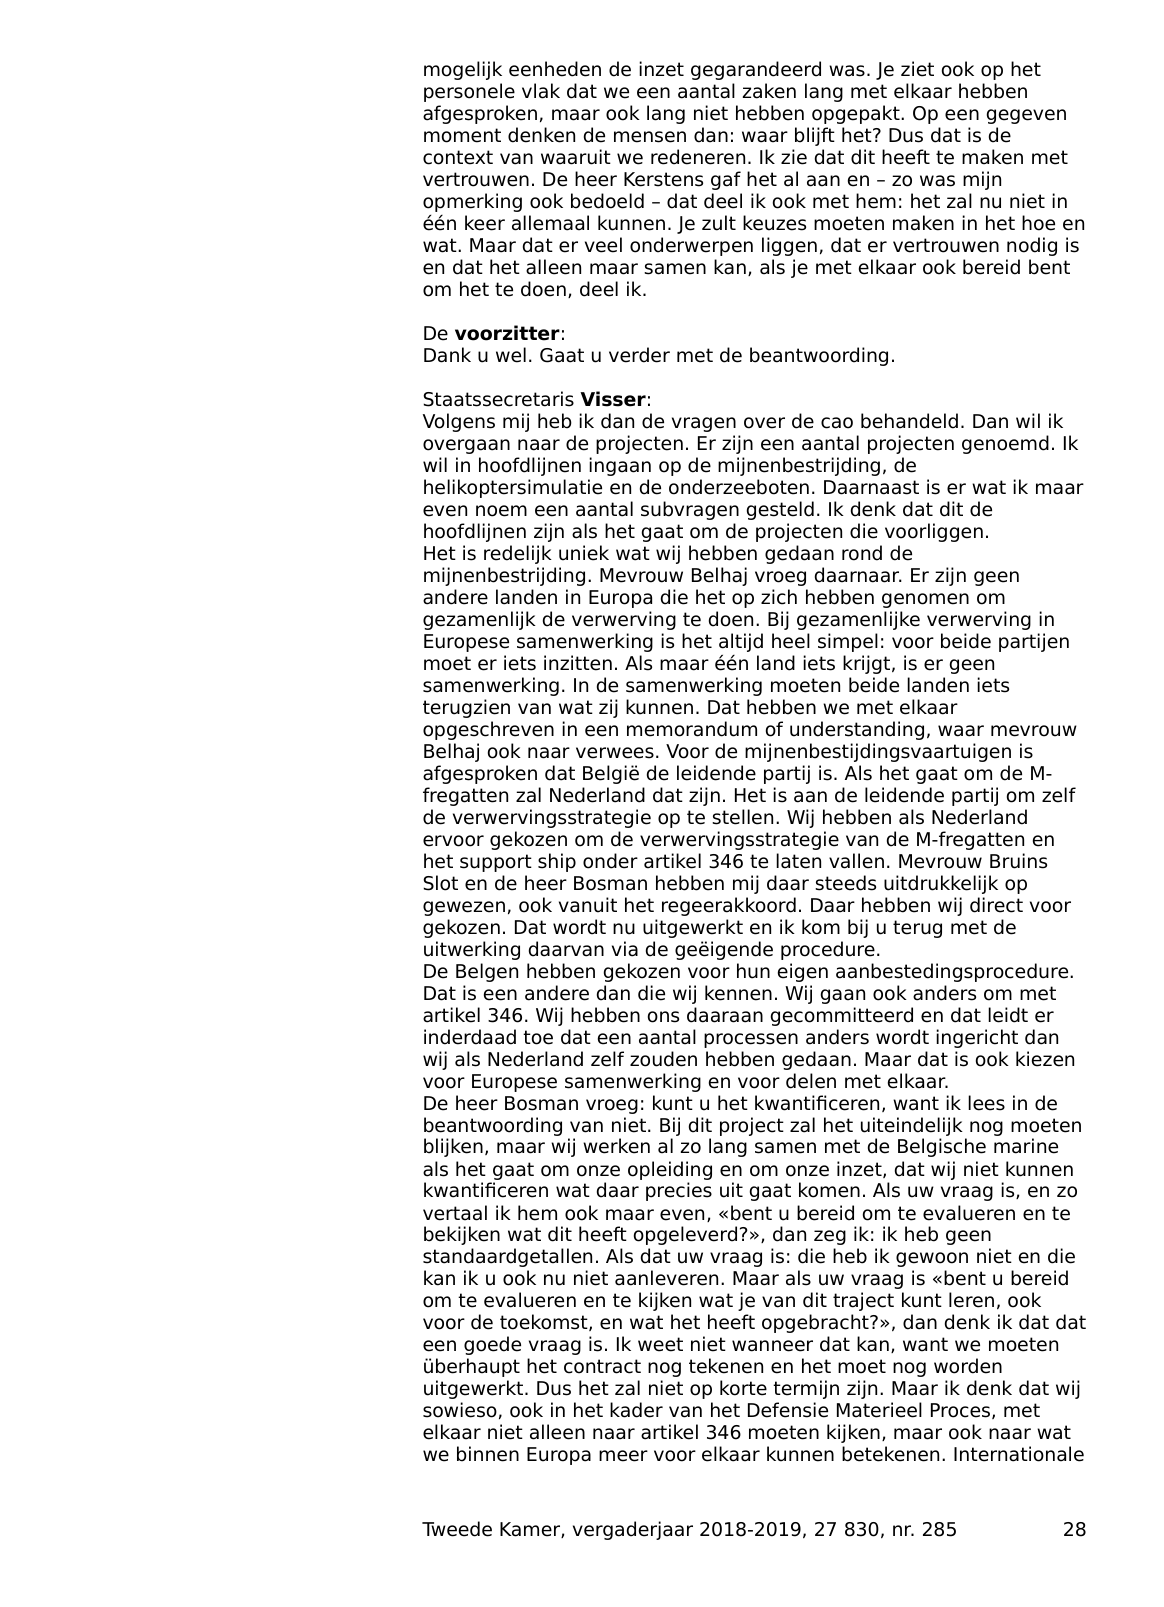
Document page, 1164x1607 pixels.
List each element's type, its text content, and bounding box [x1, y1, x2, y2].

text mogelijk eenheden de inzet gegarandeerd was. Je ziet ook op het personele vlak dat we een aantal zaken lang met elkaar hebben afgesproken, maar ook lang niet hebben opgepakt. Op een gegeven moment denken de mensen dan: waar blijft het? Dus dat is de context van waaruit we redeneren. Ik zie dat dit heeft te maken met vertrouwen. De heer Kerstens gaf het al aan en – zo was mijn opmerking ook bedoeld – dat deel ik ook met hem: het zal nu niet in één keer allemaal kunnen. Je zult keuzes moeten maken in het hoe en wat. Maar dat er veel onderwerpen liggen, dat er vertrouwen nodig is en dat het alleen maar samen kan, als je met elkaar ook bereid bent om het te doen, deel ik. [422, 59, 1087, 301]
text De voorzitter: [422, 323, 1087, 345]
text De Belgen hebben gekozen voor hun eigen aanbestedingsprocedure. Dat is een andere dan die wij kennen. Wij gaan ook anders om met artikel 346. Wij hebben ons daaraan gecommitteerd en dat leidt er inderdaad toe dat een aantal processen anders wordt ingericht dan wij als Nederland zelf zouden hebben gedaan. Maar dat is ook kiezen voor Europese samenwerking en voor delen met elkaar. [422, 961, 1087, 1092]
text Dank u wel. Gaat u verder met de beantwoording. [422, 345, 1087, 367]
text Staatssecretaris Visser: [422, 389, 1087, 411]
text Het is redelijk uniek wat wij hebben gedaan rond de mijnenbestrijding. Mevrouw Belhaj vroeg daarnaar. Er zijn geen andere landen in Europa die het op zich hebben genomen om gezamenlijk de verwerving te doen. Bij gezamenlijke verwerving in Europese samenwerking is het altijd heel simpel: voor beide partijen moet er iets inzitten. Als maar één land iets krijgt, is er geen samenwerking. In de samenwerking moeten beide landen iets terugzien van wat zij kunnen. Dat hebben we met elkaar opgeschreven in een memorandum of understanding, waar mevrouw Belhaj ook naar verwees. Voor de mijnenbestijdingsvaartuigen is afgesproken dat België de leidende partij is. Als het gaat om de M-fregatten zal Nederland dat zijn. Het is aan de leidende partij om zelf de verwervingsstrategie op te stellen. Wij hebben als Nederland ervoor gekozen om de verwervingsstrategie van de M-fregatten en het support ship onder artikel 346 te laten vallen. Mevrouw Bruins Slot en de heer Bosman hebben mij daar steeds uitdrukkelijk op gewezen, ook vanuit het regeerakkoord. Daar hebben wij direct voor gekozen. Dat wordt nu uitgewerkt en ik kom bij u terug met de uitwerking daarvan via de geëigende procedure. [422, 543, 1087, 961]
text Volgens mij heb ik dan de vragen over de cao behandeld. Dan wil ik overgaan naar de projecten. Er zijn een aantal projecten genoemd. Ik wil in hoofdlijnen ingaan op de mijnenbestrijding, de helikoptersimulatie en de onderzeeboten. Daarnaast is er wat ik maar even noem een aantal subvragen gesteld. Ik denk dat dit de hoofdlijnen zijn als het gaat om de projecten die voorliggen. [422, 411, 1087, 543]
text De heer Bosman vroeg: kunt u het kwantificeren, want ik lees in de beantwoording van niet. Bij dit project zal het uiteindelijk nog moeten blijken, maar wij werken al zo lang samen met de Belgische marine als het gaat om onze opleiding en om onze inzet, dat wij niet kunnen kwantificeren wat daar precies uit gaat komen. Als uw vraag is, en zo vertaal ik hem ook maar even, «bent u bereid om te evalueren en te bekijken wat dit heeft opgeleverd?», dan zeg ik: ik heb geen standaardgetallen. Als dat uw vraag is: die heb ik gewoon niet en die kan ik u ook nu niet aanleveren. Maar als uw vraag is «bent u bereid om te evalueren en te kijken wat je van dit traject kunt leren, ook voor de toekomst, en wat het heeft opgebracht?», dan denk ik dat dat een goede vraag is. Ik weet niet wanneer dat kan, want we moeten überhaupt het contract nog tekenen en het moet nog worden uitgewerkt. Dus het zal niet op korte termijn zijn. Maar ik denk dat wij sowieso, ook in het kader van het Defensie Materieel Proces, met elkaar niet alleen naar artikel 346 moeten kijken, maar ook naar wat we binnen Europa meer voor elkaar kunnen betekenen. Internationale [422, 1092, 1087, 1466]
